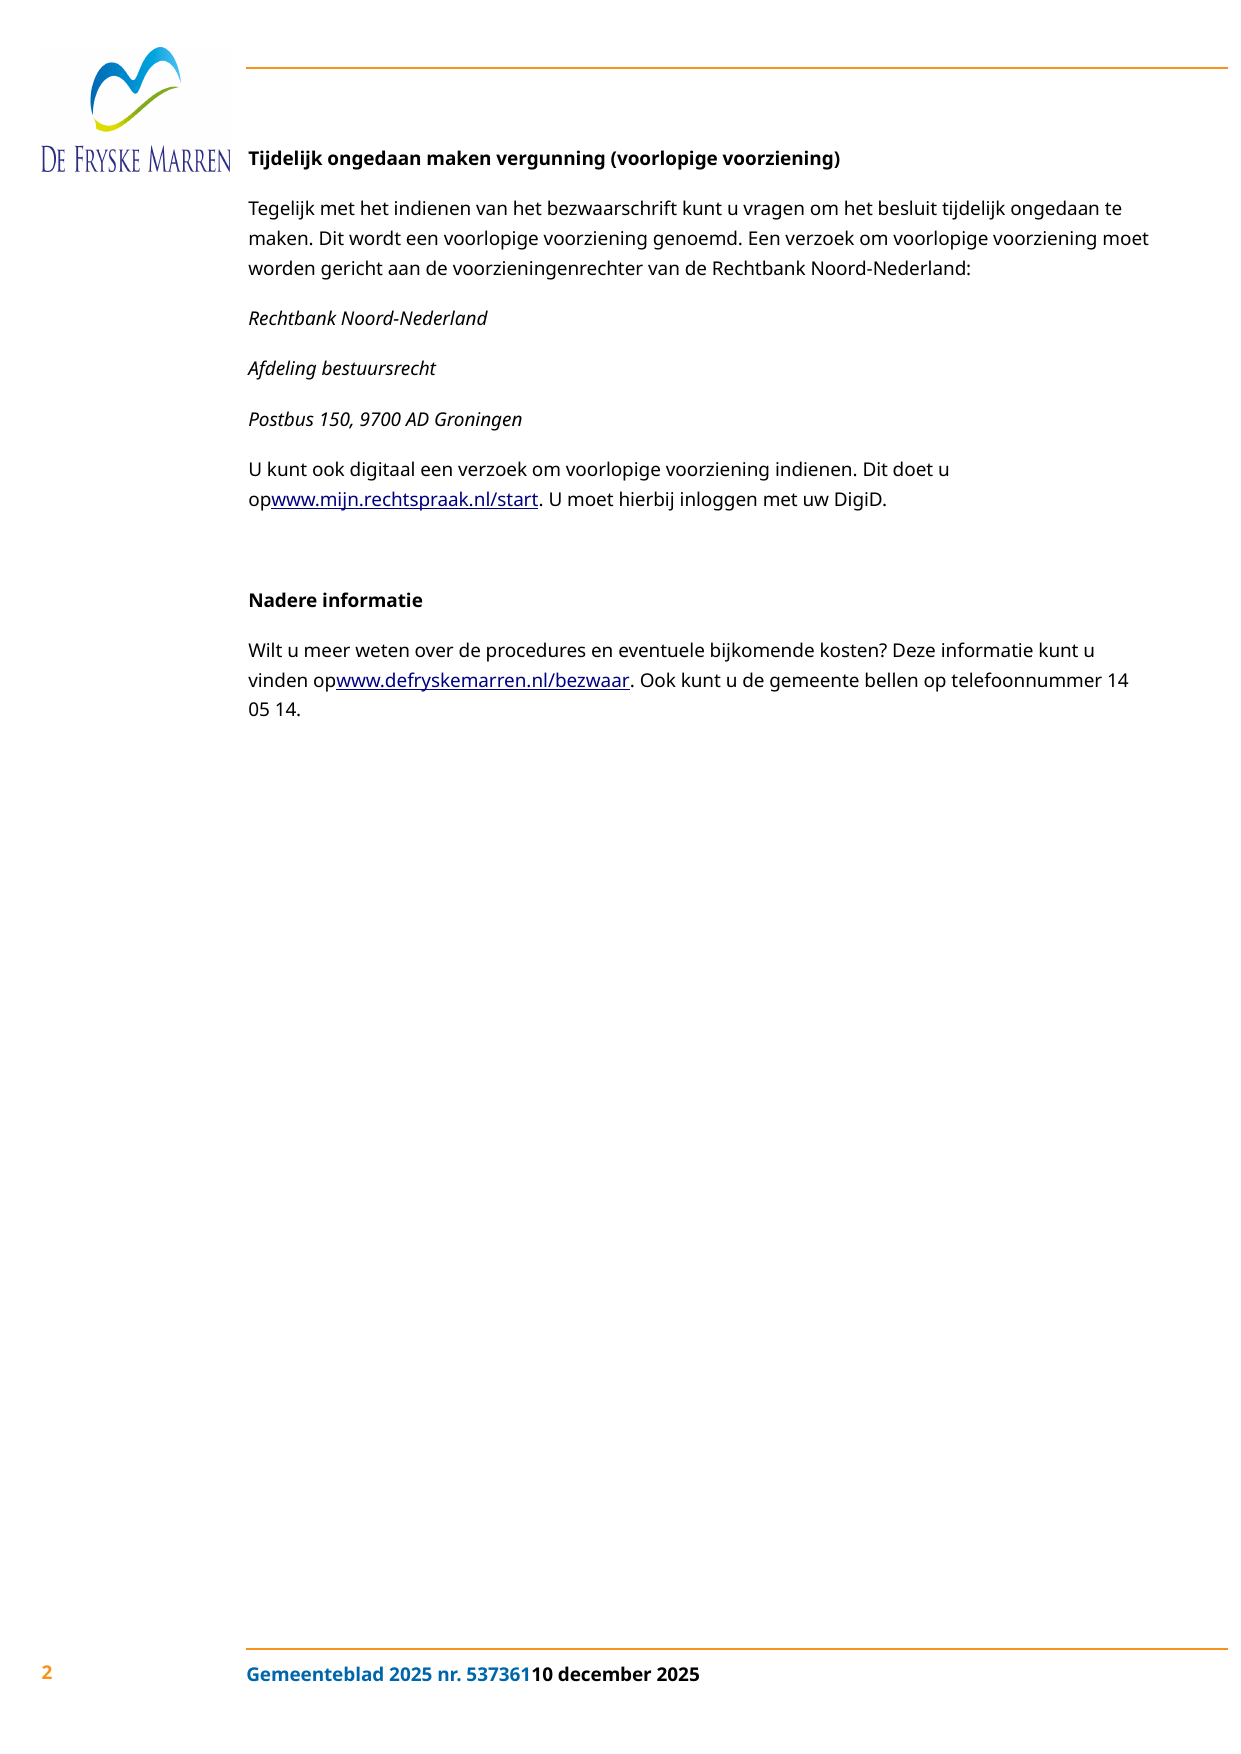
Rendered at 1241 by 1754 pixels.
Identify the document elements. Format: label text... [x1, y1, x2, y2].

text U kunt ook digitaal een verzoek om voorlopige voorziening indienen. Dit doet u opwww.mijn.rechtspraak.nl/start. U moet hierbij inloggen met uw DigiD. [248, 456, 1152, 512]
text Rechtbank Noord-Nederland [248, 305, 1152, 331]
text Wilt u meer weten over de procedures en eventuele bijkomende kosten? Deze informatie kunt u vinden opwww.defryskemarren.nl/bezwaar. Ook kunt u de gemeente bellen op telefoonnummer 14 05 14. [248, 637, 1152, 722]
picture [41, 47, 231, 172]
text Tegelijk met het indienen van het bezwaarschrift kunt u vragen om het besluit tijdelijk ongedaan te maken. Dit wordt een voorlopige voorziening genoemd. Een verzoek om voorlopige voorziening moet worden gericht aan de voorzieningenrechter van de Rechtbank Noord-Nederland: [248, 196, 1152, 281]
text Afdeling bestuursrecht [248, 356, 1152, 381]
text Nadere informatie [248, 587, 1152, 613]
text Postbus 150, 9700 AD Groningen [248, 406, 1152, 432]
text Tijdelijk ongedaan maken vergunning (voorlopige voorziening) [248, 145, 1152, 171]
